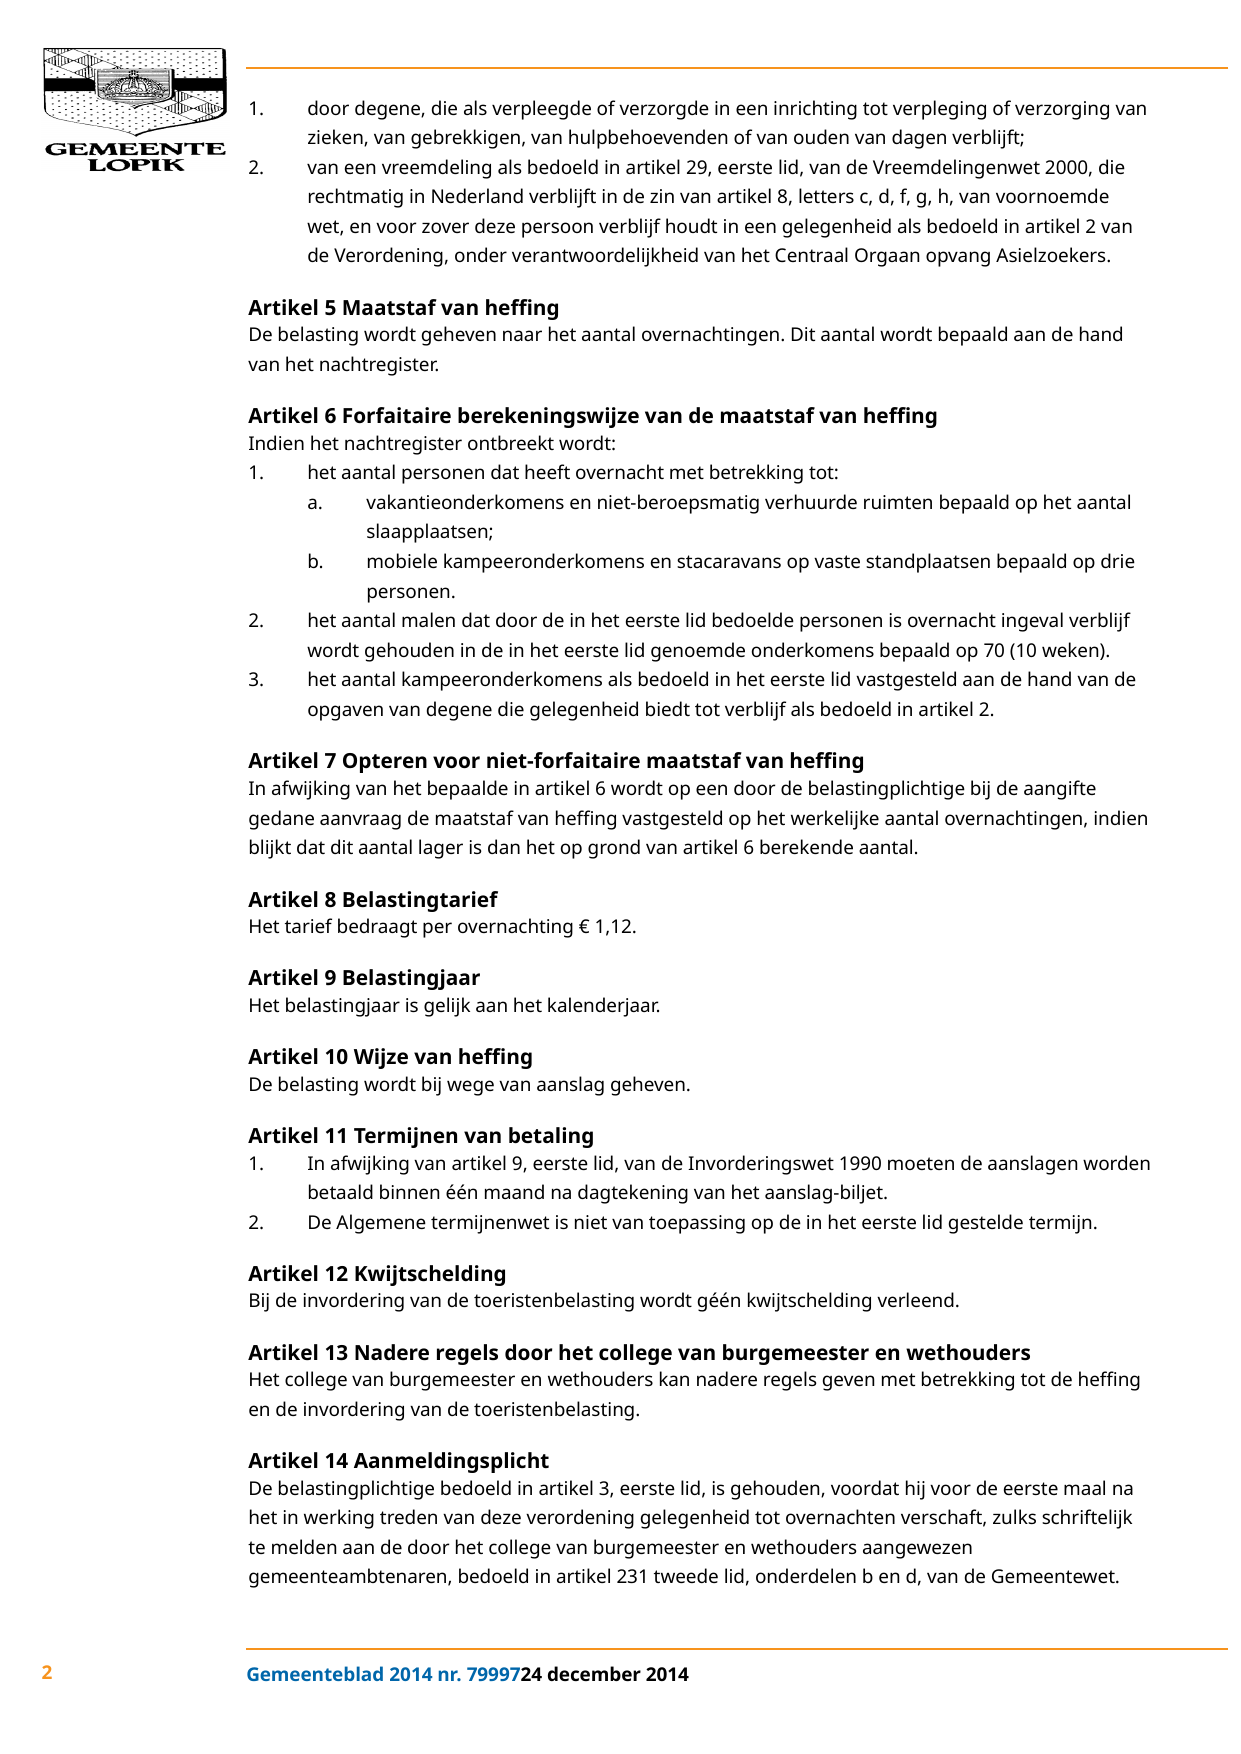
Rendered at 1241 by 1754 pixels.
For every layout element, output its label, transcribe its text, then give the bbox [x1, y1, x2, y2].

text Artikel 12 Kwijtschelding [248, 1259, 1152, 1288]
list De Algemene termijnenwet is niet van toepassing op de in het eerste lid gestelde termijn. [248, 1209, 1152, 1234]
list In afwijking van artikel 9, eerste lid, van de Invorderingswet 1990 moeten de aanslagen worden betaald binnen één maand na dagtekening van het aanslag-biljet. [248, 1150, 1152, 1205]
text Het college van burgemeester en wethouders kan nadere regels geven met betrekking tot de heffing en de invordering van de toeristenbelasting. [248, 1367, 1152, 1422]
list het aantal personen dat heeft overnacht met betrekking tot: [248, 459, 1152, 485]
list het aantal kampeeronderkomens als bedoeld in het eerste lid vastgesteld aan de hand van de opgaven van degene die gelegenheid biedt tot verblijf als bedoeld in artikel 2. [248, 667, 1152, 722]
list vakantieonderkomens en niet-beroepsmatig verhuurde ruimten bepaald op het aantal slaapplaatsen; [307, 489, 1152, 544]
text Artikel 10 Wijze van heffing [248, 1042, 1152, 1071]
text Artikel 7 Opteren voor niet-forfaitaire maatstaf van heffing [248, 747, 1152, 775]
text Indien het nachtregister ontbreekt wordt: [248, 430, 1152, 456]
picture [41, 47, 231, 172]
text Artikel 8 Belastingtarief [248, 885, 1152, 913]
text Het tarief bedraagt per overnachting € 1,12. [248, 913, 1152, 939]
text Het belastingjaar is gelijk aan het kalenderjaar. [248, 992, 1152, 1018]
text Artikel 14 Aanmeldingsplicht [248, 1447, 1152, 1475]
text Artikel 11 Termijnen van betaling [248, 1121, 1152, 1150]
text In afwijking van het bepaalde in artikel 6 wordt op een door de belastingplichtige bij de aangifte gedane aanvraag de maatstaf van heffing vastgesteld op het werkelijke aantal overnachtingen, indien blijkt dat dit aantal lager is dan het op grond van artikel 6 berekende aantal. [248, 775, 1152, 860]
list van een vreemdeling als bedoeld in artikel 29, eerste lid, van de Vreemdelingenwet 2000, die rechtmatig in Nederland verblijft in de zin van artikel 8, letters c, d, f, g, h, van voornoemde wet, en voor zover deze persoon verblijf houdt in een gelegenheid als bedoeld in artikel 2 van de Verordening, onder verantwoordelijkheid van het Centraal Orgaan opvang Asielzoekers. [248, 154, 1152, 268]
text Artikel 5 Maatstaf van heffing [248, 293, 1152, 322]
list mobiele kampeeronderkomens en stacaravans op vaste standplaatsen bepaald op drie personen. [307, 548, 1152, 604]
list door degene, die als verpleegde of verzorgde in een inrichting tot verpleging of verzorging van zieken, van gebrekkigen, van hulpbehoevenden of van ouden van dagen verblijft; [248, 95, 1152, 150]
text Artikel 9 Belastingjaar [248, 963, 1152, 992]
text De belasting wordt bij wege van aanslag geheven. [248, 1071, 1152, 1097]
text De belasting wordt geheven naar het aantal overnachtingen. Dit aantal wordt bepaald aan de hand van het nachtregister. [248, 322, 1152, 377]
text Artikel 6 Forfaitaire berekeningswijze van de maatstaf van heffing [248, 402, 1152, 430]
text Bij de invordering van de toeristenbelasting wordt géén kwijtschelding verleend. [248, 1288, 1152, 1313]
text Artikel 13 Nadere regels door het college van burgemeester en wethouders [248, 1338, 1152, 1367]
list het aantal malen dat door de in het eerste lid bedoelde personen is overnacht ingeval verblijf wordt gehouden in de in het eerste lid genoemde onderkomens bepaald op 70 (10 weken). [248, 607, 1152, 663]
text De belastingplichtige bedoeld in artikel 3, eerste lid, is gehouden, voordat hij voor de eerste maal na het in werking treden van deze verordening gelegenheid tot overnachten verschaft, zulks schriftelijk te melden aan de door het college van burgemeester en wethouders aangewezen gemeenteambtenaren, bedoeld in artikel 231 tweede lid, onderdelen b en d, van de Gemeentewet. [248, 1475, 1152, 1589]
